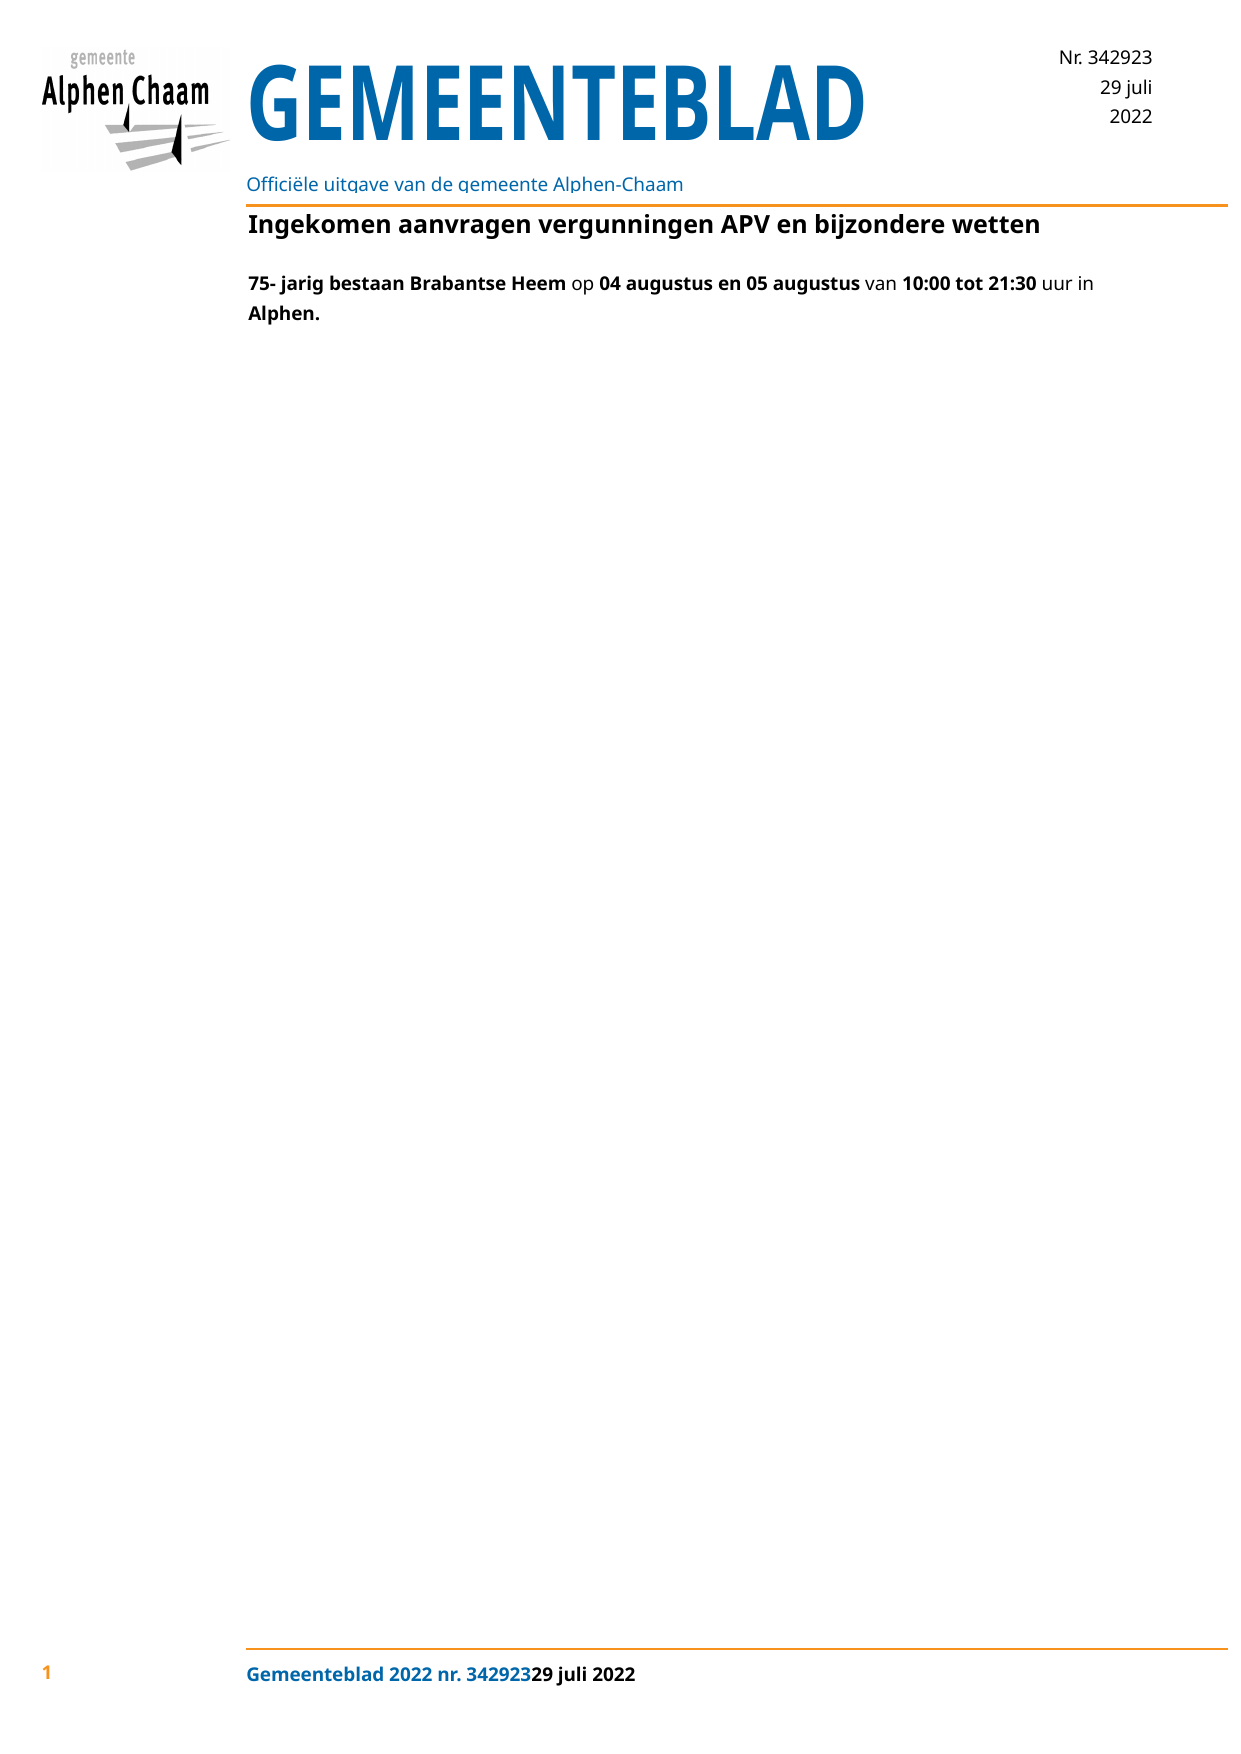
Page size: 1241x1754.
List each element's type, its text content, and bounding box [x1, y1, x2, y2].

text 75- jarig bestaan Brabantse Heem op 04 augustus en 05 augustus van 10:00 tot 21:30 uur in Alphen. [248, 270, 1152, 326]
picture [41, 47, 231, 172]
text Ingekomen aanvragen vergunningen APV en bijzondere wetten [248, 207, 1152, 241]
